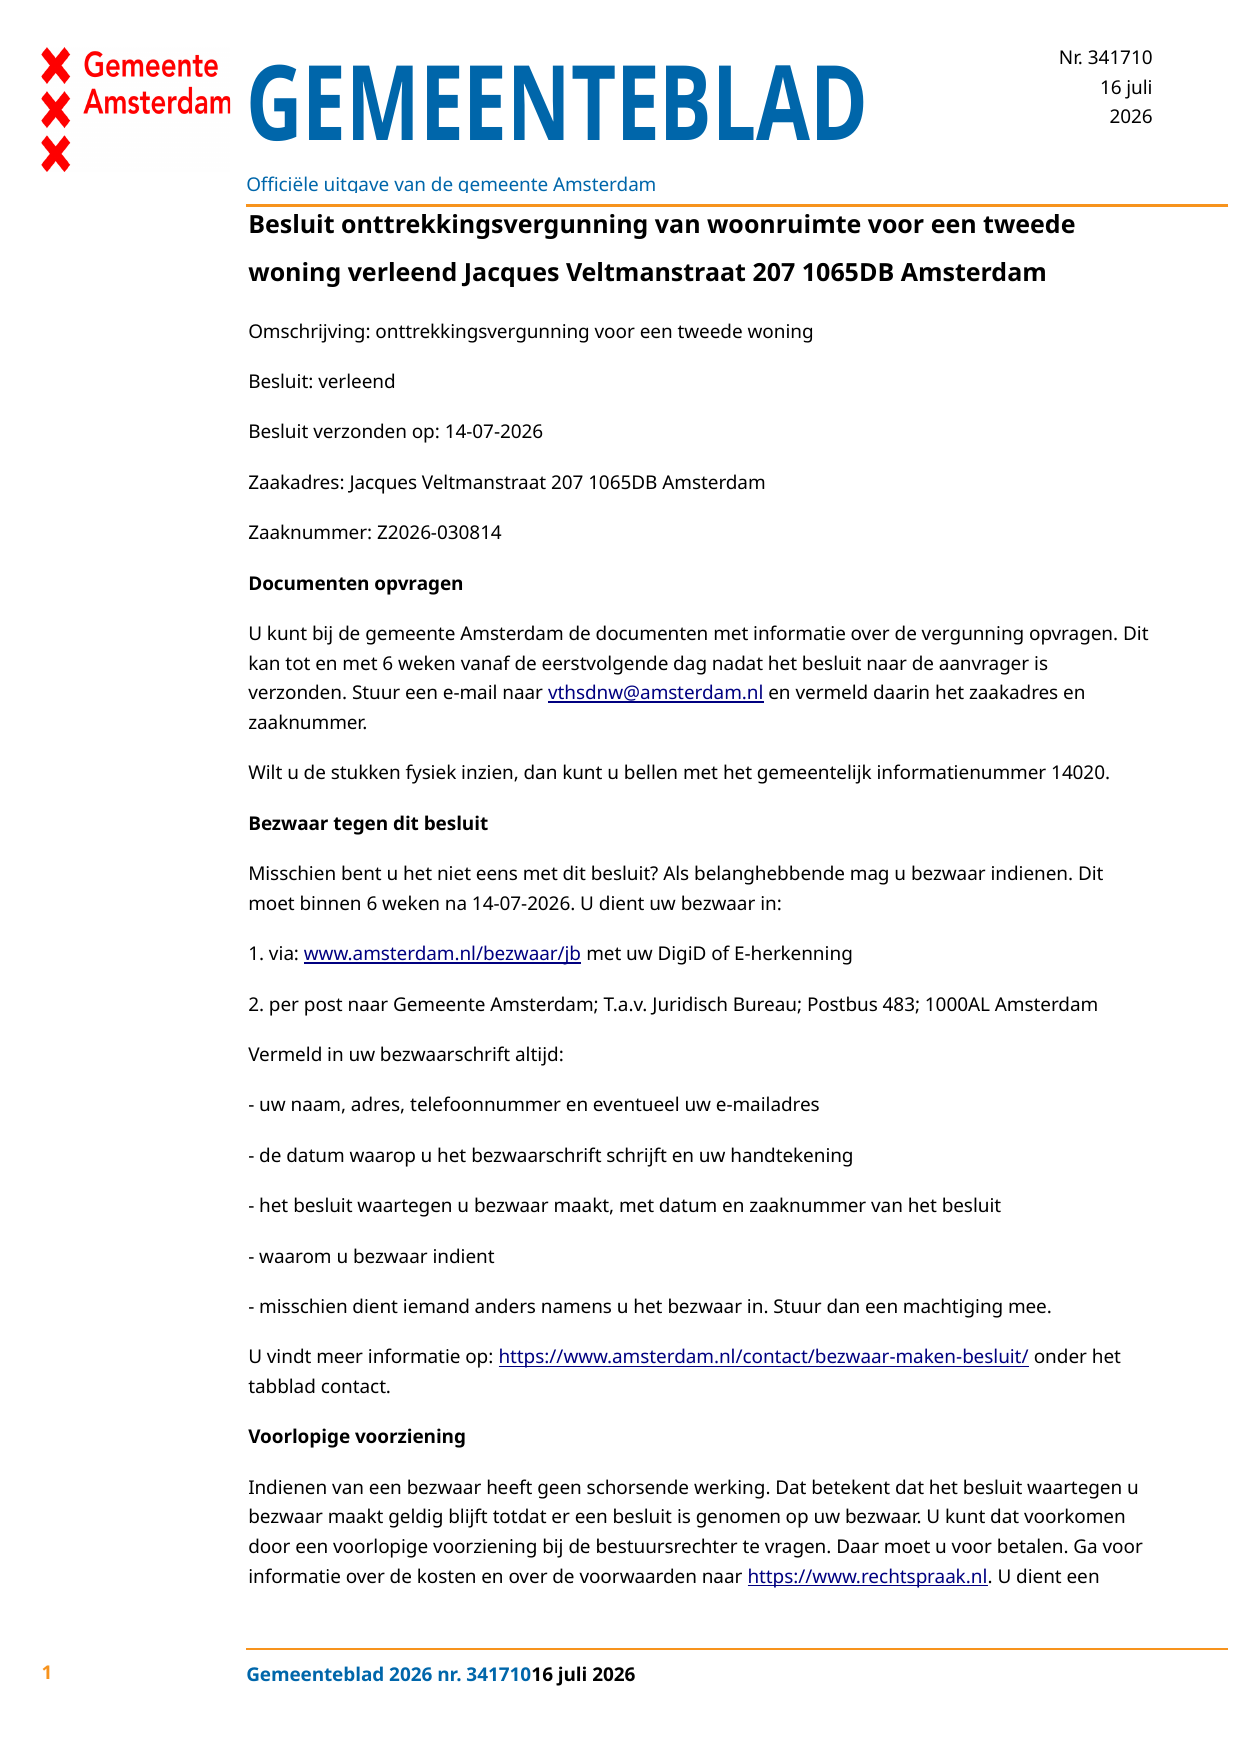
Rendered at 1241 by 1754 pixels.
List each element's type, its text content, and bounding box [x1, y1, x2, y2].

text Besluit onttrekkingsvergunning van woonruimte voor een tweede woning verleend Jacques Veltmanstraat 207 1065DB Amsterdam [248, 207, 1152, 288]
text - uw naam, adres, telefoonnummer en eventueel uw e-mailadres [248, 1092, 1152, 1117]
text 2. per post naar Gemeente Amsterdam; T.a.v. Juridisch Bureau; Postbus 483; 1000AL Amsterdam [248, 991, 1152, 1017]
text 1. via: www.amsterdam.nl/bezwaar/jb met uw DigiD of E-herkenning [248, 940, 1152, 966]
text - het besluit waartegen u bezwaar maakt, met datum en zaaknummer van het besluit [248, 1192, 1152, 1218]
text Misschien bent u het niet eens met dit besluit? Als belanghebbende mag u bezwaar indienen. Dit moet binnen 6 weken na 14-07-2026. U dient uw bezwaar in: [248, 860, 1152, 916]
text Documenten opvragen [248, 570, 1152, 596]
text Wilt u de stukken fysiek inzien, dan kunt u bellen met het gemeentelijk informatienummer 14020. [248, 759, 1152, 785]
text U vindt meer informatie op: https://www.amsterdam.nl/contact/bezwaar-maken-besluit/ onder het tabblad contact. [248, 1344, 1152, 1399]
text Besluit: verleend [248, 368, 1152, 394]
text - de datum waarop u het bezwaarschrift schrijft en uw handtekening [248, 1142, 1152, 1168]
text Besluit verzonden op: 14-07-2026 [248, 419, 1152, 444]
text Vermeld in uw bezwaarschrift altijd: [248, 1041, 1152, 1067]
text Zaakadres: Jacques Veltmanstraat 207 1065DB Amsterdam [248, 469, 1152, 495]
text Omschrijving: onttrekkingsvergunning voor een tweede woning [248, 318, 1152, 344]
picture [41, 47, 231, 172]
text Indienen van een bezwaar heeft geen schorsende werking. Dat betekent dat het besluit waartegen u bezwaar maakt geldig blijft totdat er een besluit is genomen op uw bezwaar. U kunt dat voorkomen door een voorlopige voorziening bij de bestuursrechter te vragen. Daar moet u voor betalen. Ga voor informatie over de kosten en over de voorwaarden naar https://www.rechtspraak.nl. U dient een [248, 1474, 1152, 1589]
text Zaaknummer: Z2026-030814 [248, 519, 1152, 545]
text Bezwaar tegen dit besluit [248, 810, 1152, 836]
text - misschien dient iemand anders namens u het bezwaar in. Stuur dan een machtiging mee. [248, 1293, 1152, 1319]
text U kunt bij de gemeente Amsterdam de documenten met informatie over de vergunning opvragen. Dit kan tot en met 6 weken vanaf de eerstvolgende dag nadat het besluit naar de aanvrager is verzonden. Stuur een e-mail naar vthsdnw@amsterdam.nl en vermeld daarin het zaakadres en zaaknummer. [248, 620, 1152, 735]
text - waarom u bezwaar indient [248, 1243, 1152, 1269]
text Voorlopige voorziening [248, 1424, 1152, 1449]
